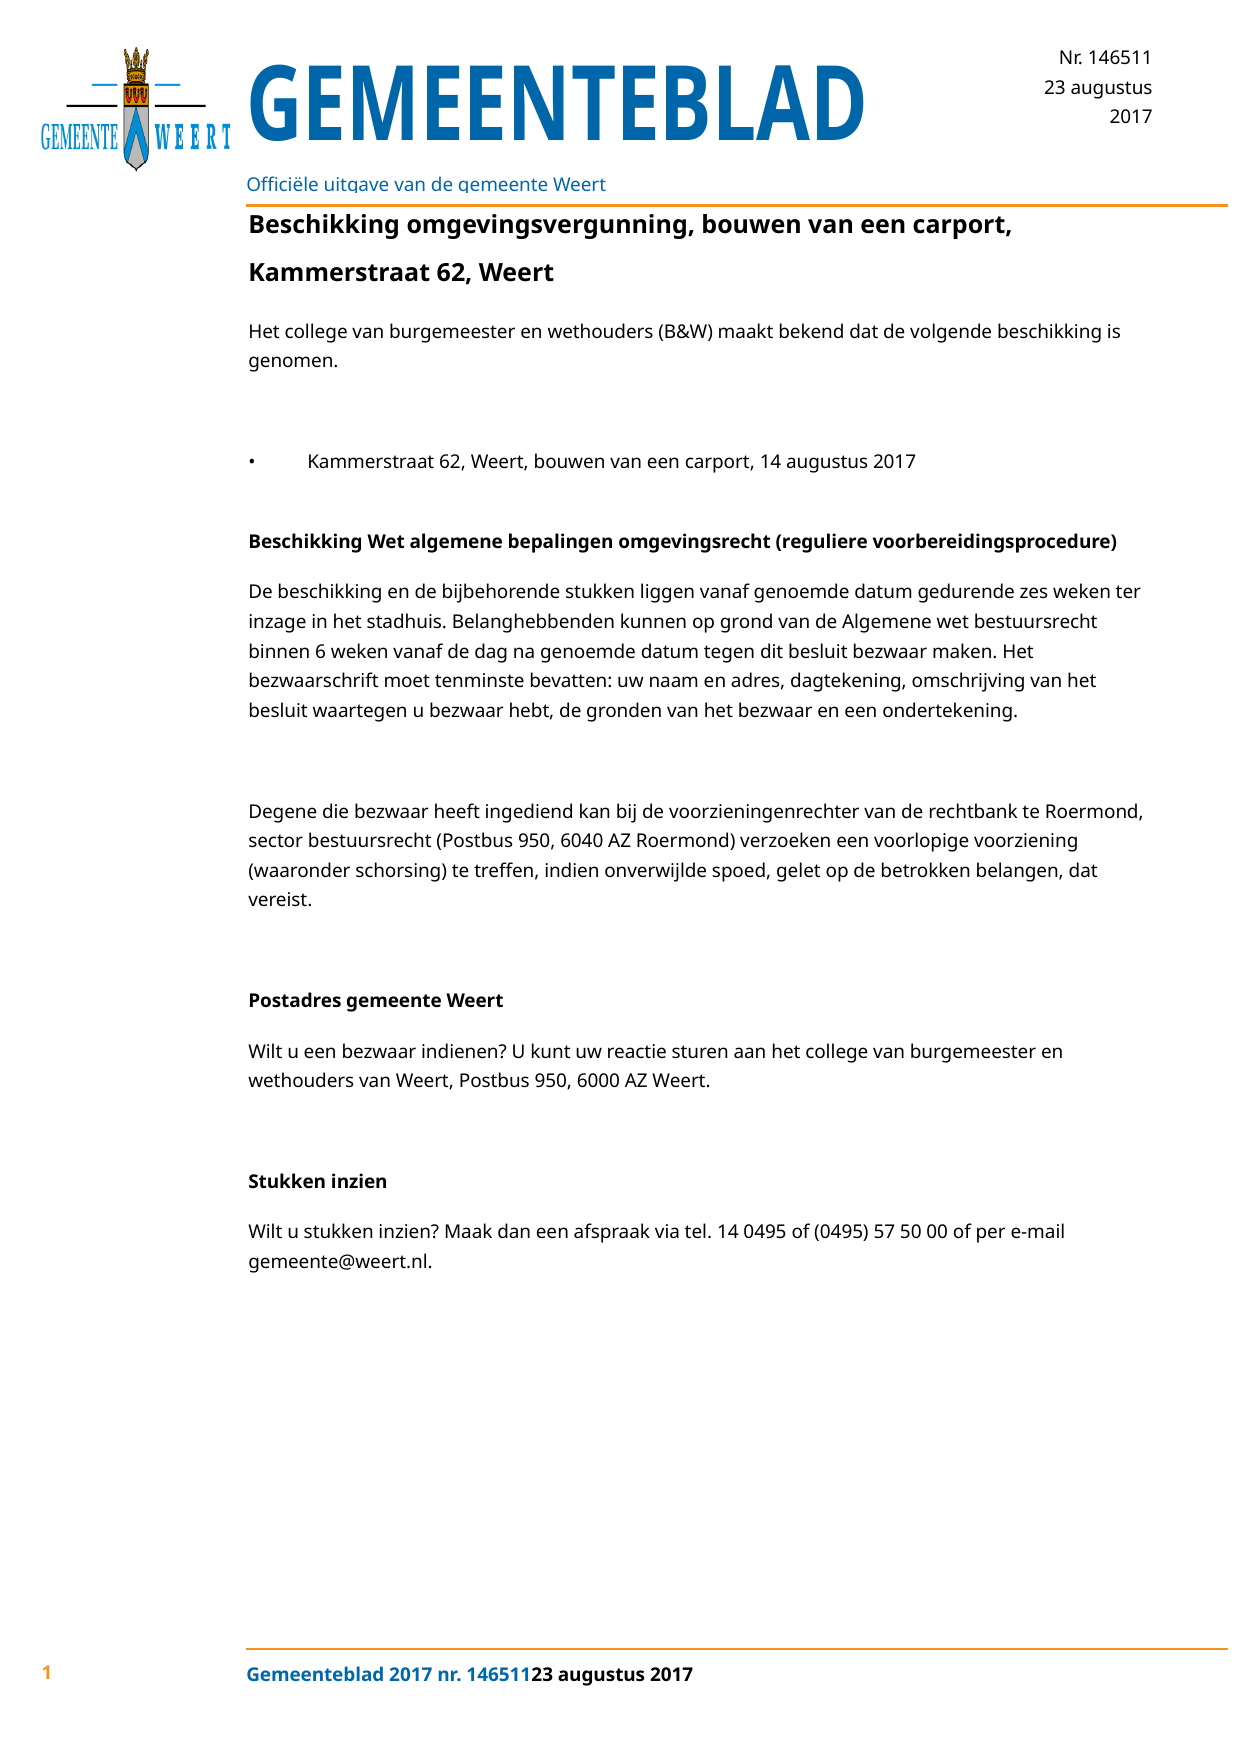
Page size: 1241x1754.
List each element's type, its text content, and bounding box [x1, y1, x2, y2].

text Wilt u een bezwaar indienen? U kunt uw reactie sturen aan het college van burgemeester en wethouders van Weert, Postbus 950, 6000 AZ Weert. [248, 1038, 1152, 1093]
text Wilt u stukken inzien? Maak dan een afspraak via tel. 14 0495 of (0495) 57 50 00 of per e-mail gemeente@weert.nl. [248, 1219, 1152, 1274]
text Degene die bezwaar heeft ingediend kan bij de voorzieningenrechter van de rechtbank te Roermond, sector bestuursrecht (Postbus 950, 6040 AZ Roermond) verzoeken een voorlopige voorziening (waaronder schorsing) te treffen, indien onverwijlde spoed, gelet op de betrokken belangen, dat vereist. [248, 798, 1152, 912]
text Beschikking Wet algemene bepalingen omgevingsrecht (reguliere voorbereidingsprocedure) [248, 528, 1152, 554]
picture [41, 47, 231, 172]
text De beschikking en de bijbehorende stukken liggen vanaf genoemde datum gedurende zes weken ter inzage in het stadhuis. Belanghebbenden kunnen op grond van de Algemene wet bestuursrecht binnen 6 weken vanaf de dag na genoemde datum tegen dit besluit bezwaar maken. Het bezwaarschrift moet tenminste bevatten: uw naam en adres, dagtekening, omschrijving van het besluit waartegen u bezwaar hebt, de gronden van het bezwaar en een ondertekening. [248, 579, 1152, 723]
text Stukken inzien [248, 1168, 1152, 1194]
text Beschikking omgevingsvergunning, bouwen van een carport, Kammerstraat 62, Weert [248, 207, 1152, 288]
text Postadres gemeente Weert [248, 987, 1152, 1013]
list Kammerstraat 62, Weert, bouwen van een carport, 14 augustus 2017 [248, 448, 1152, 474]
text Het college van burgemeester en wethouders (B&W) maakt bekend dat de volgende beschikking is genomen. [248, 318, 1152, 373]
